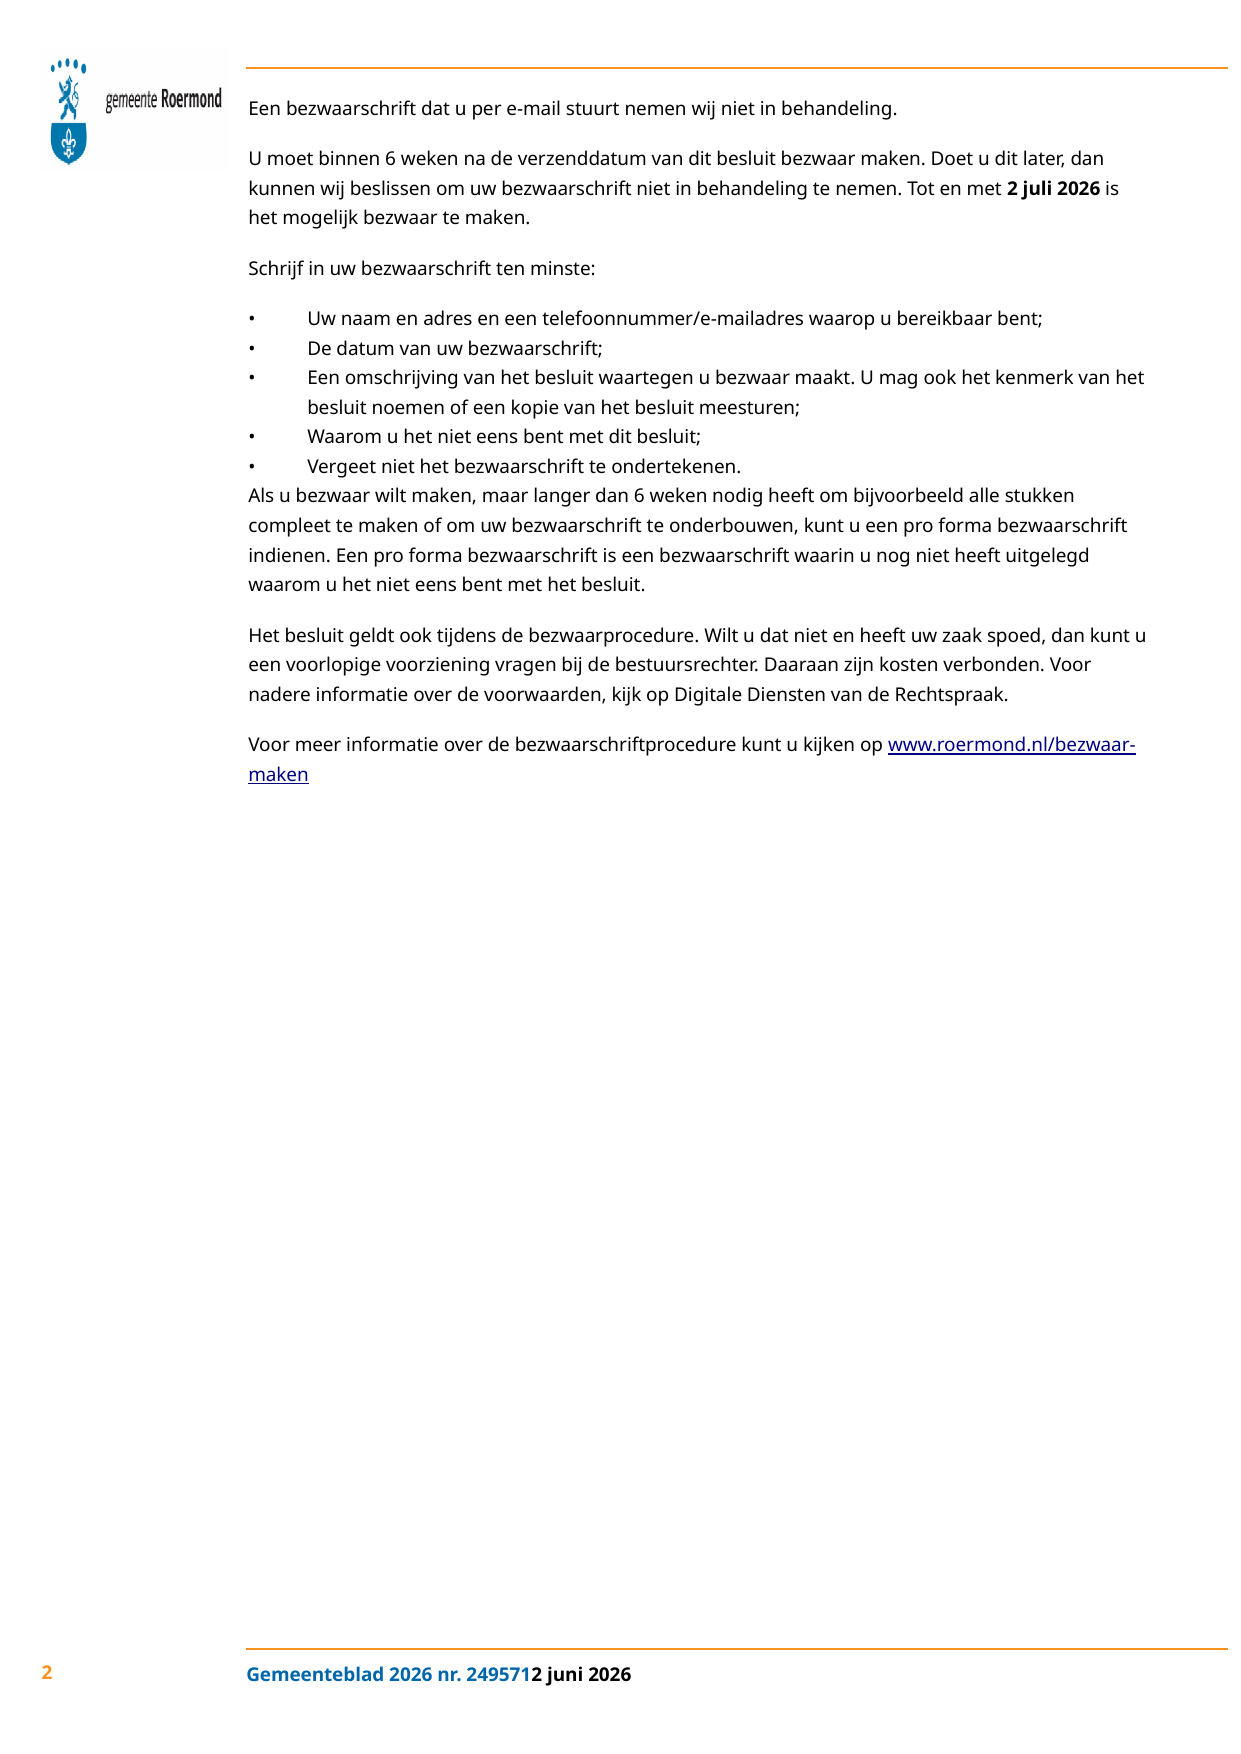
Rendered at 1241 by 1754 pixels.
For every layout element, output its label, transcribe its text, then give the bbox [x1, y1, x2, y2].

list Een omschrijving van het besluit waartegen u bezwaar maakt. U mag ook het kenmerk van het besluit noemen of een kopie van het besluit meesturen; [248, 364, 1152, 420]
list De datum van uw bezwaarschrift; [248, 335, 1152, 361]
list Uw naam en adres en een telefoonnummer/e-mailadres waarop u bereikbaar bent; [248, 305, 1152, 331]
text Als u bezwaar wilt maken, maar langer dan 6 weken nodig heeft om bijvoorbeeld alle stukken compleet te maken of om uw bezwaarschrift te onderbouwen, kunt u een pro forma bezwaarschrift indienen. Een pro forma bezwaarschrift is een bezwaarschrift waarin u nog niet heeft uitgelegd waarom u het niet eens bent met het besluit. [248, 483, 1152, 597]
picture [41, 47, 231, 172]
text Een bezwaarschrift dat u per e-mail stuurt nemen wij niet in behandeling. [248, 95, 1152, 121]
text Het besluit geldt ook tijdens de bezwaarprocedure. Wilt u dat niet en heeft uw zaak spoed, dan kunt u een voorlopige voorziening vragen bij de bestuursrechter. Daaraan zijn kosten verbonden. Voor nadere informatie over de voorwaarden, kijk op Digitale Diensten van de Rechtspraak. [248, 622, 1152, 707]
list Vergeet niet het bezwaarschrift te ondertekenen. [248, 453, 1152, 479]
list Waarom u het niet eens bent met dit besluit; [248, 423, 1152, 449]
text Schrijf in uw bezwaarschrift ten minste: [248, 255, 1152, 281]
text U moet binnen 6 weken na de verzenddatum van dit besluit bezwaar maken. Doet u dit later, dan kunnen wij beslissen om uw bezwaarschrift niet in behandeling te nemen. Tot en met 2 juli 2026 is het mogelijk bezwaar te maken. [248, 145, 1152, 230]
text Voor meer informatie over de bezwaarschriftprocedure kunt u kijken op www.roermond.nl/bezwaar-maken [248, 731, 1152, 787]
